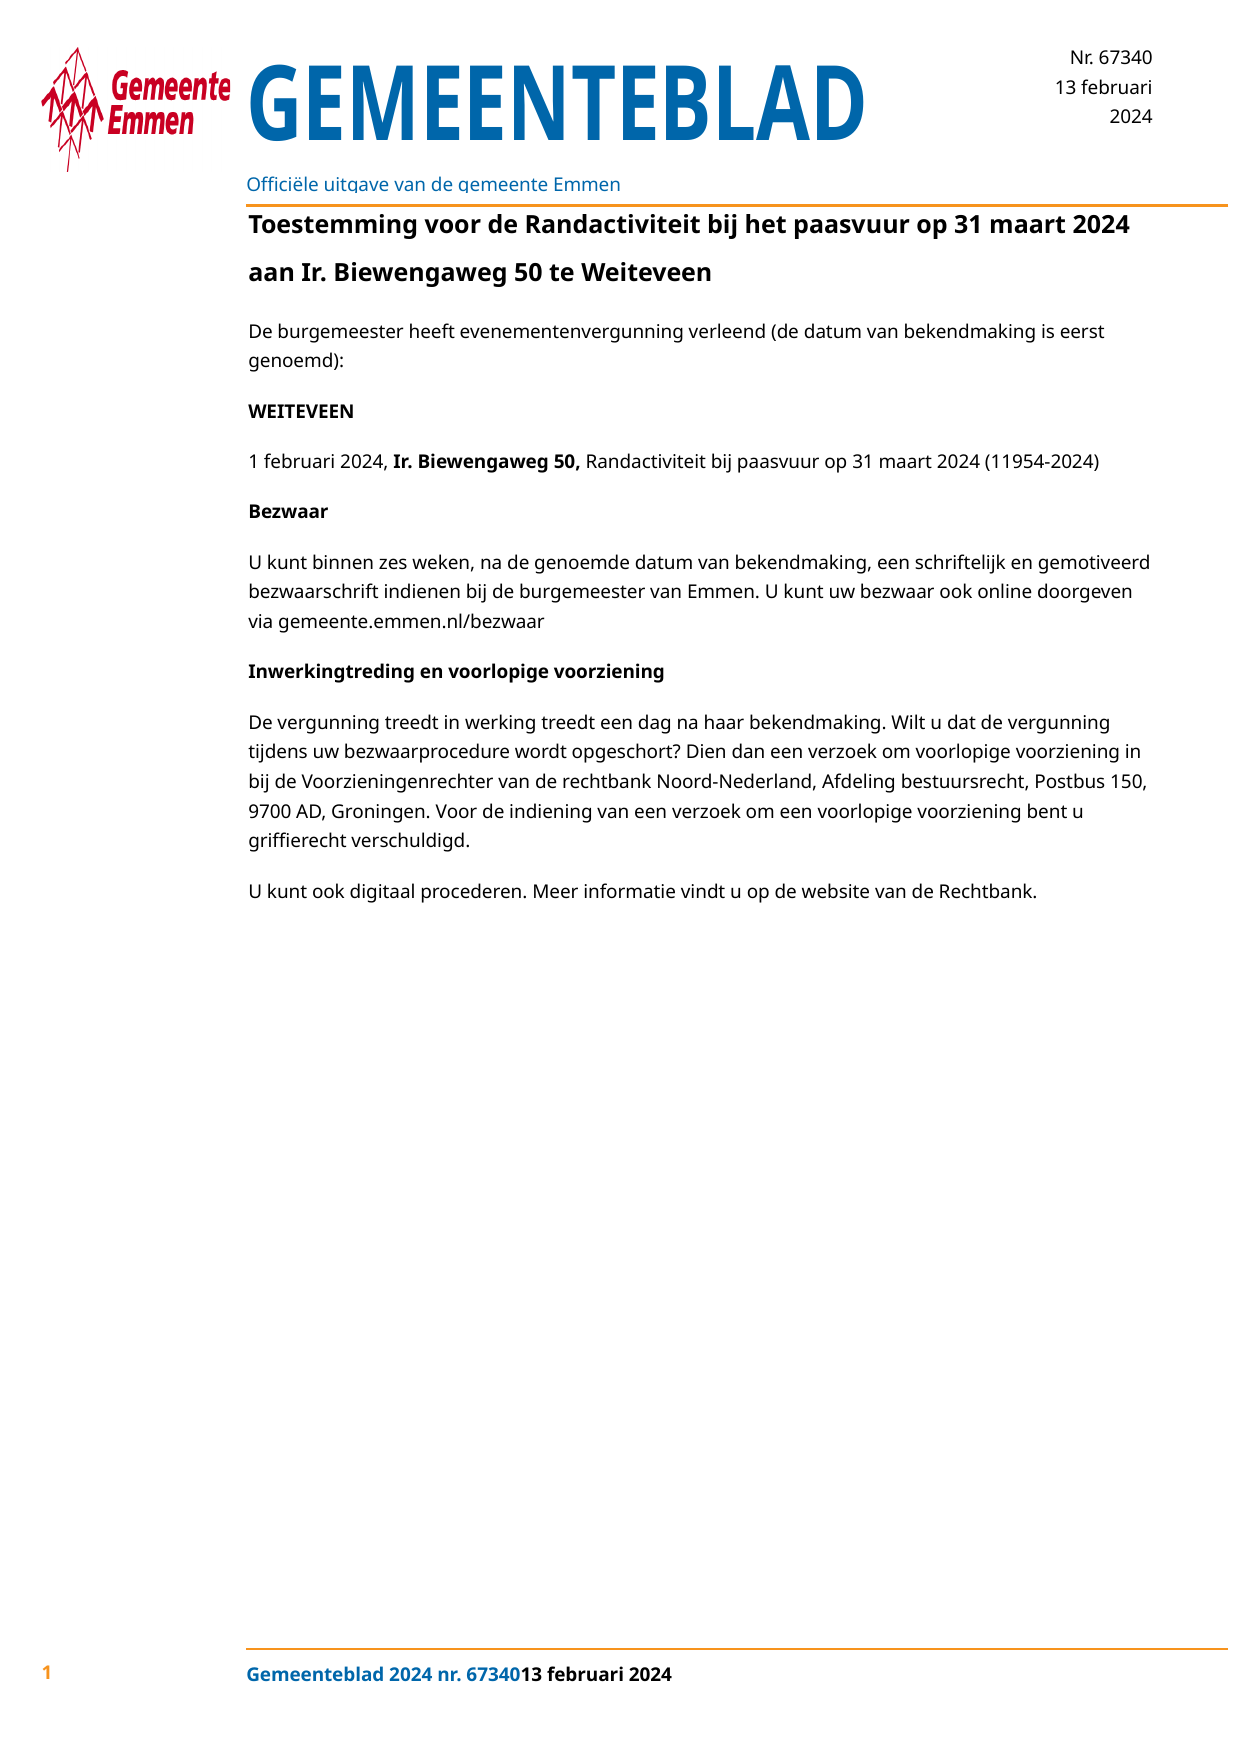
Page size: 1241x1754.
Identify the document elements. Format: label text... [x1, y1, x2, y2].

text 1 februari 2024, Ir. Biewengaweg 50, Randactiviteit bij paasvuur op 31 maart 2024 (11954-2024) [248, 448, 1152, 474]
text WEITEVEEN [248, 398, 1152, 424]
text Inwerkingtreding en voorlopige voorziening [248, 659, 1152, 684]
text De burgemeester heeft evenementenvergunning verleend (de datum van bekendmaking is eerst genoemd): [248, 318, 1152, 373]
text Toestemming voor de Randactiviteit bij het paasvuur op 31 maart 2024 aan Ir. Biewengaweg 50 te Weiteveen [248, 207, 1152, 288]
text De vergunning treedt in werking treedt een dag na haar bekendmaking. Wilt u dat de vergunning tijdens uw bezwaarprocedure wordt opgeschort? Dien dan een verzoek om voorlopige voorziening in bij de Voorzieningenrechter van de rechtbank Noord-Nederland, Afdeling bestuursrecht, Postbus 150, 9700 AD, Groningen. Voor de indiening van een verzoek om een voorlopige voorziening bent u griffierecht verschuldigd. [248, 709, 1152, 853]
text U kunt ook digitaal procederen. Meer informatie vindt u op de website van de Rechtbank. [248, 878, 1152, 904]
text Bezwaar [248, 499, 1152, 524]
text U kunt binnen zes weken, na de genoemde datum van bekendmaking, een schriftelijk en gemotiveerd bezwaarschrift indienen bij de burgemeester van Emmen. U kunt uw bezwaar ook online doorgeven via gemeente.emmen.nl/bezwaar [248, 549, 1152, 634]
picture [41, 47, 231, 172]
